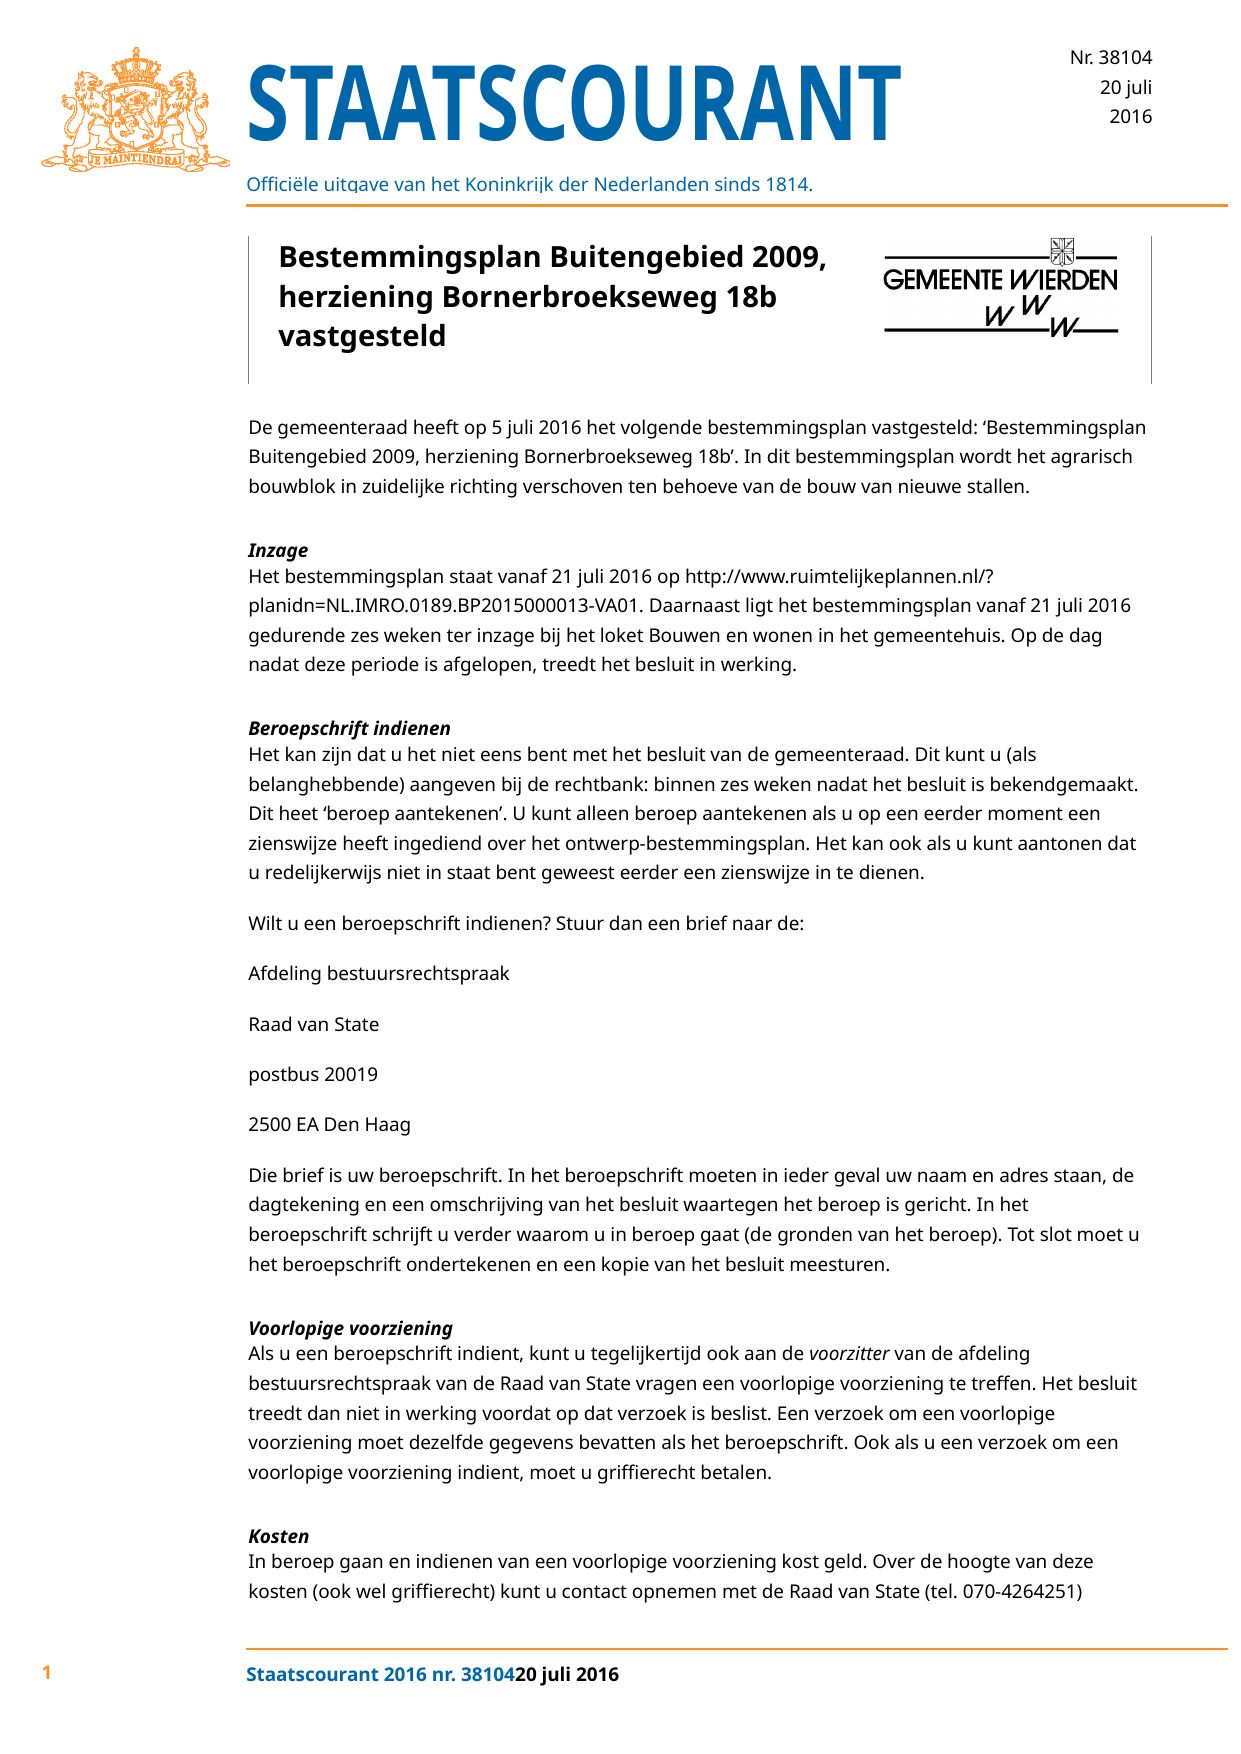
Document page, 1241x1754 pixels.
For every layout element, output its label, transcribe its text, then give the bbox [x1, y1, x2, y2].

table_header [850, 236, 1151, 384]
picture [41, 47, 231, 172]
picture [882, 236, 1119, 338]
text Het kan zijn dat u het niet eens bent met het besluit van de gemeenteraad. Dit kunt u (als belanghebbende) aangeven bij de rechtbank: binnen zes weken nadat het besluit is bekendgemaakt. Dit heet ‘beroep aantekenen’. U kunt alleen beroep aantekenen als u op een eerder moment een zienswijze heeft ingediend over het ontwerp-bestemmingsplan. Het kan ook als u kunt aantonen dat u redelijkerwijs niet in staat bent geweest eerder een zienswijze in te dienen. [248, 741, 1152, 885]
text Voorlopige voorziening [248, 1315, 1152, 1341]
text De gemeenteraad heeft op 5 juli 2016 het volgende bestemmingsplan vastgesteld: ‘Bestemmingsplan Buitengebied 2009, herziening Bornerbroekseweg 18b’. In dit bestemmingsplan wordt het agrarisch bouwblok in zuidelijke richting verschoven ten behoeve van de bouw van nieuwe stallen. [248, 414, 1152, 499]
text 2500 EA Den Haag [248, 1112, 1152, 1137]
text Als u een beroepschrift indient, kunt u tegelijkertijd ook aan de voorzitter van de afdeling bestuursrechtspraak van de Raad van State vragen een voorlopige voorziening te treffen. Het besluit treedt dan niet in werking voordat op dat verzoek is beslist. Een verzoek om een voorlopige voorziening moet dezelfde gegevens bevatten als het beroepschrift. Ook als u een verzoek om een voorlopige voorziening indient, moet u griffierecht betalen. [248, 1341, 1152, 1484]
text Afdeling bestuursrechtspraak [248, 960, 1152, 986]
text In beroep gaan en indienen van een voorlopige voorziening kost geld. Over de hoogte van deze kosten (ook wel griffierecht) kunt u contact opnemen met de Raad van State (tel. 070-4264251) [248, 1548, 1152, 1604]
text Wilt u een beroepschrift indienen? Stuur dan een brief naar de: [248, 910, 1152, 936]
text Die brief is uw beroepschrift. In het beroepschrift moeten in ieder geval uw naam en adres staan, de dagtekening en een omschrijving van het besluit waartegen het beroep is gericht. In het beroepschrift schrijft u verder waarom u in beroep gaat (de gronden van het beroep). Tot slot moet u het beroepschrift ondertekenen en een kopie van het besluit meesturen. [248, 1162, 1152, 1277]
text Inzage [248, 537, 1152, 563]
text Kosten [248, 1523, 1152, 1548]
text Beroepschrift indienen [248, 716, 1152, 741]
text postbus 20019 [248, 1061, 1152, 1087]
table_header Bestemmingsplan Buitengebied 2009, herziening Bornerbroekseweg 18b vastgesteld [249, 236, 850, 384]
text Het bestemmingsplan staat vanaf 21 juli 2016 op http://www.ruimtelijkeplannen.nl/?planidn=NL.IMRO.0189.BP2015000013-VA01. Daarnaast ligt het bestemmingsplan vanaf 21 juli 2016 gedurende zes weken ter inzage bij het loket Bouwen en wonen in het gemeentehuis. Op de dag nadat deze periode is afgelopen, treedt het besluit in werking. [248, 563, 1152, 677]
text Raad van State [248, 1011, 1152, 1037]
